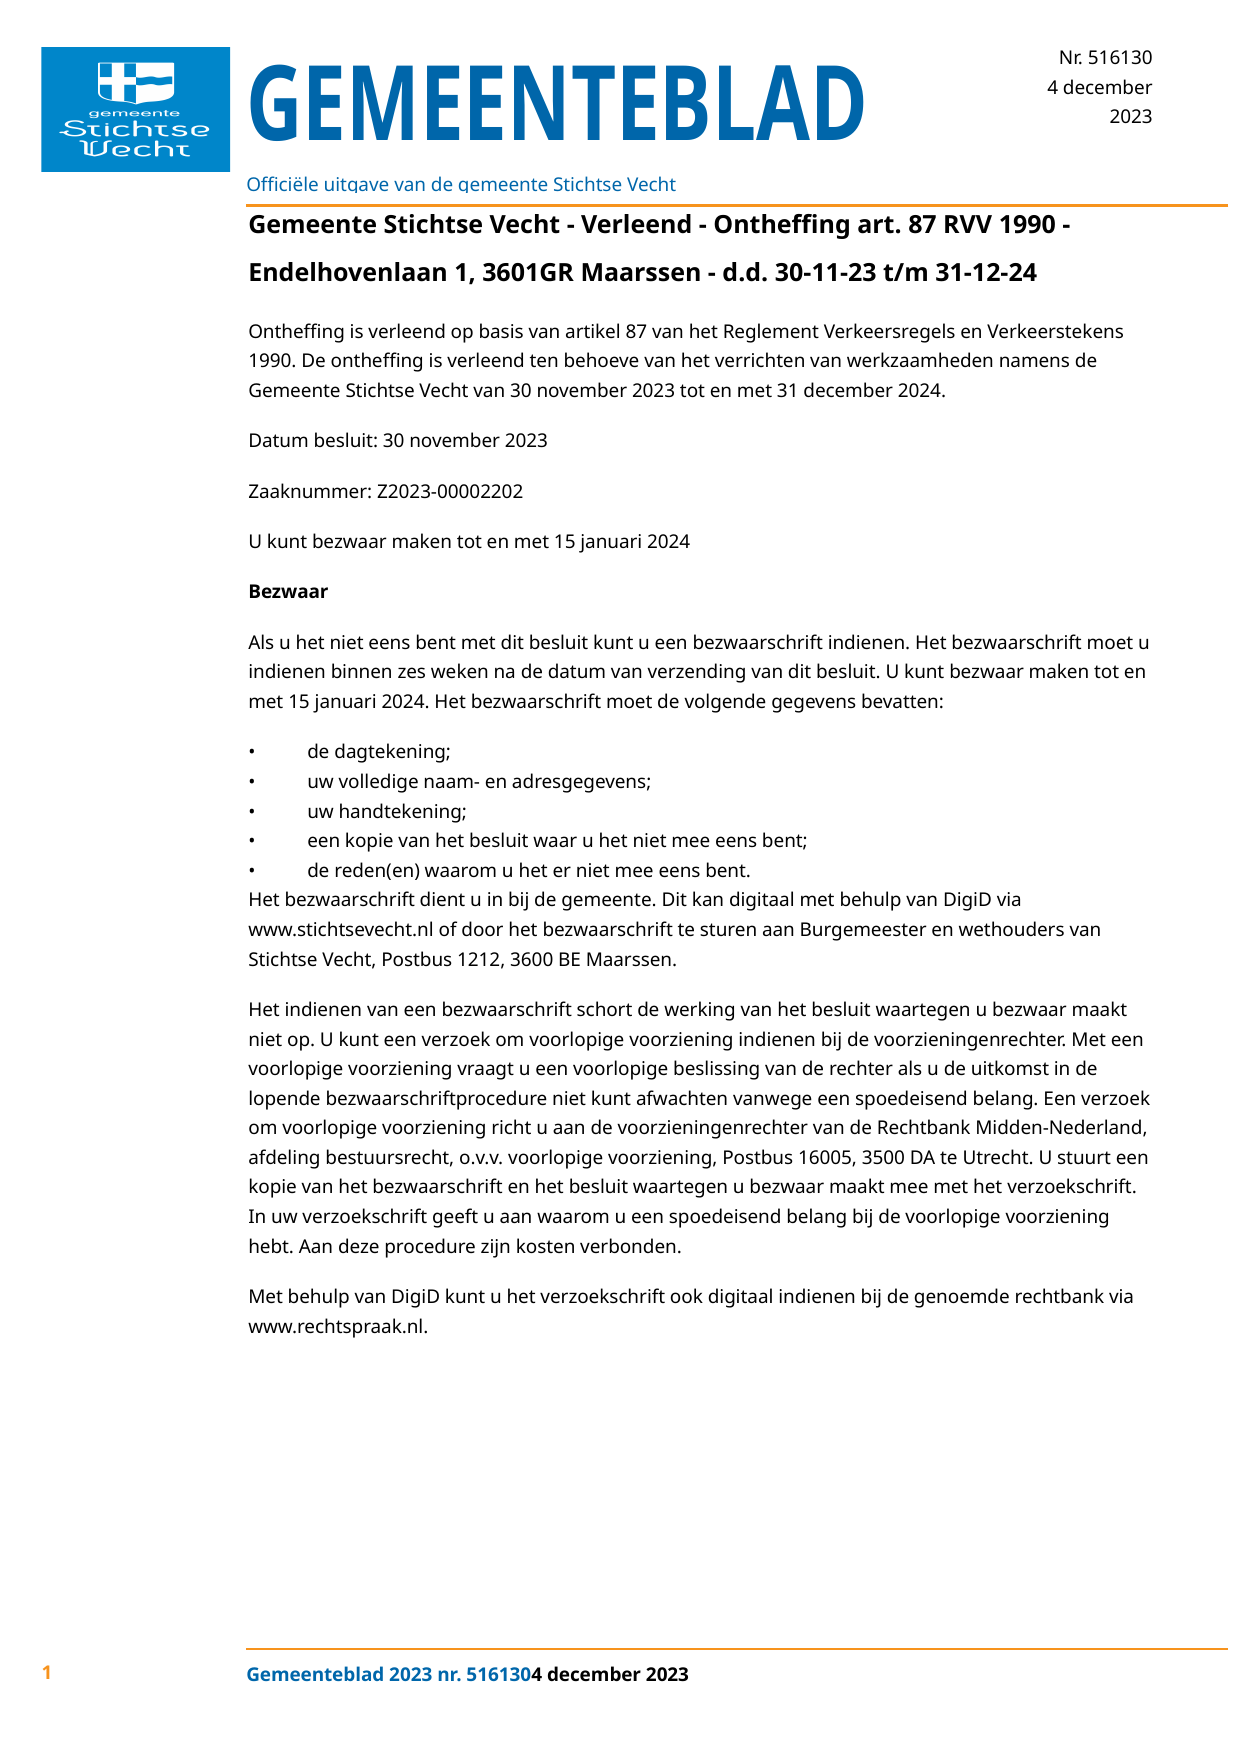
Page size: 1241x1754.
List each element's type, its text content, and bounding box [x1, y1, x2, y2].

text U kunt bezwaar maken tot en met 15 januari 2024 [248, 528, 1152, 554]
list de dagtekening; [248, 739, 1152, 764]
picture [137, 63, 174, 103]
text Gemeente Stichtse Vecht - Verleend - Ontheffing art. 87 RVV 1990 - Endelhovenlaan 1, 3601GR Maarssen - d.d. 30-11-23 t/m 31-12-24 [248, 207, 1152, 288]
list uw volledige naam- en adresgegevens; [248, 768, 1152, 794]
list uw handtekening; [248, 798, 1152, 824]
picture [99, 63, 135, 101]
list een kopie van het besluit waar u het niet mee eens bent; [248, 827, 1152, 853]
text Als u het niet eens bent met dit besluit kunt u een bezwaarschrift indienen. Het bezwaarschrift moet u indienen binnen zes weken na de datum van verzending van dit besluit. U kunt bezwaar maken tot en met 15 januari 2024. Het bezwaarschrift moet de volgende gegevens bevatten: [248, 629, 1152, 714]
text Ontheffing is verleend op basis van artikel 87 van het Reglement Verkeersregels en Verkeerstekens 1990. De ontheffing is verleend ten behoeve van het verrichten van werkzaamheden namens de Gemeente Stichtse Vecht van 30 november 2023 tot en met 31 december 2024. [248, 318, 1152, 403]
text Zaaknummer: Z2023-00002202 [248, 478, 1152, 504]
list de reden(en) waarom u het er niet mee eens bent. [248, 857, 1152, 883]
text Het bezwaarschrift dient u in bij de gemeente. Dit kan digitaal met behulp van DigiD via www.stichtsevecht.nl of door het bezwaarschrift te sturen aan Burgemeester en wethouders van Stichtse Vecht, Postbus 1212, 3600 BE Maarssen. [248, 887, 1152, 972]
text Datum besluit: 30 november 2023 [248, 427, 1152, 453]
text Met behulp van DigiD kunt u het verzoekschrift ook digitaal indienen bij de genoemde rechtbank via www.rechtspraak.nl. [248, 1283, 1152, 1339]
text Bezwaar [248, 579, 1152, 604]
text Het indienen van een bezwaarschrift schort de werking van het besluit waartegen u bezwaar maakt niet op. U kunt een verzoek om voorlopige voorziening indienen bij de voorzieningenrechter. Met een voorlopige voorziening vraagt u een voorlopige beslissing van de rechter als u de uitkomst in de lopende bezwaarschriftprocedure niet kunt afwachten vanwege een spoedeisend belang. Een verzoek om voorlopige voorziening richt u aan de voorzieningenrechter van de Rechtbank Midden-Nederland, afdeling bestuursrecht, o.v.v. voorlopige voorziening, Postbus 16005, 3500 DA te Utrecht. U stuurt een kopie van het bezwaarschrift en het besluit waartegen u bezwaar maakt mee met het verzoekschrift. In uw verzoekschrift geeft u aan waarom u een spoedeisend belang bij de voorlopige voorziening hebt. Aan deze procedure zijn kosten verbonden. [248, 996, 1152, 1259]
